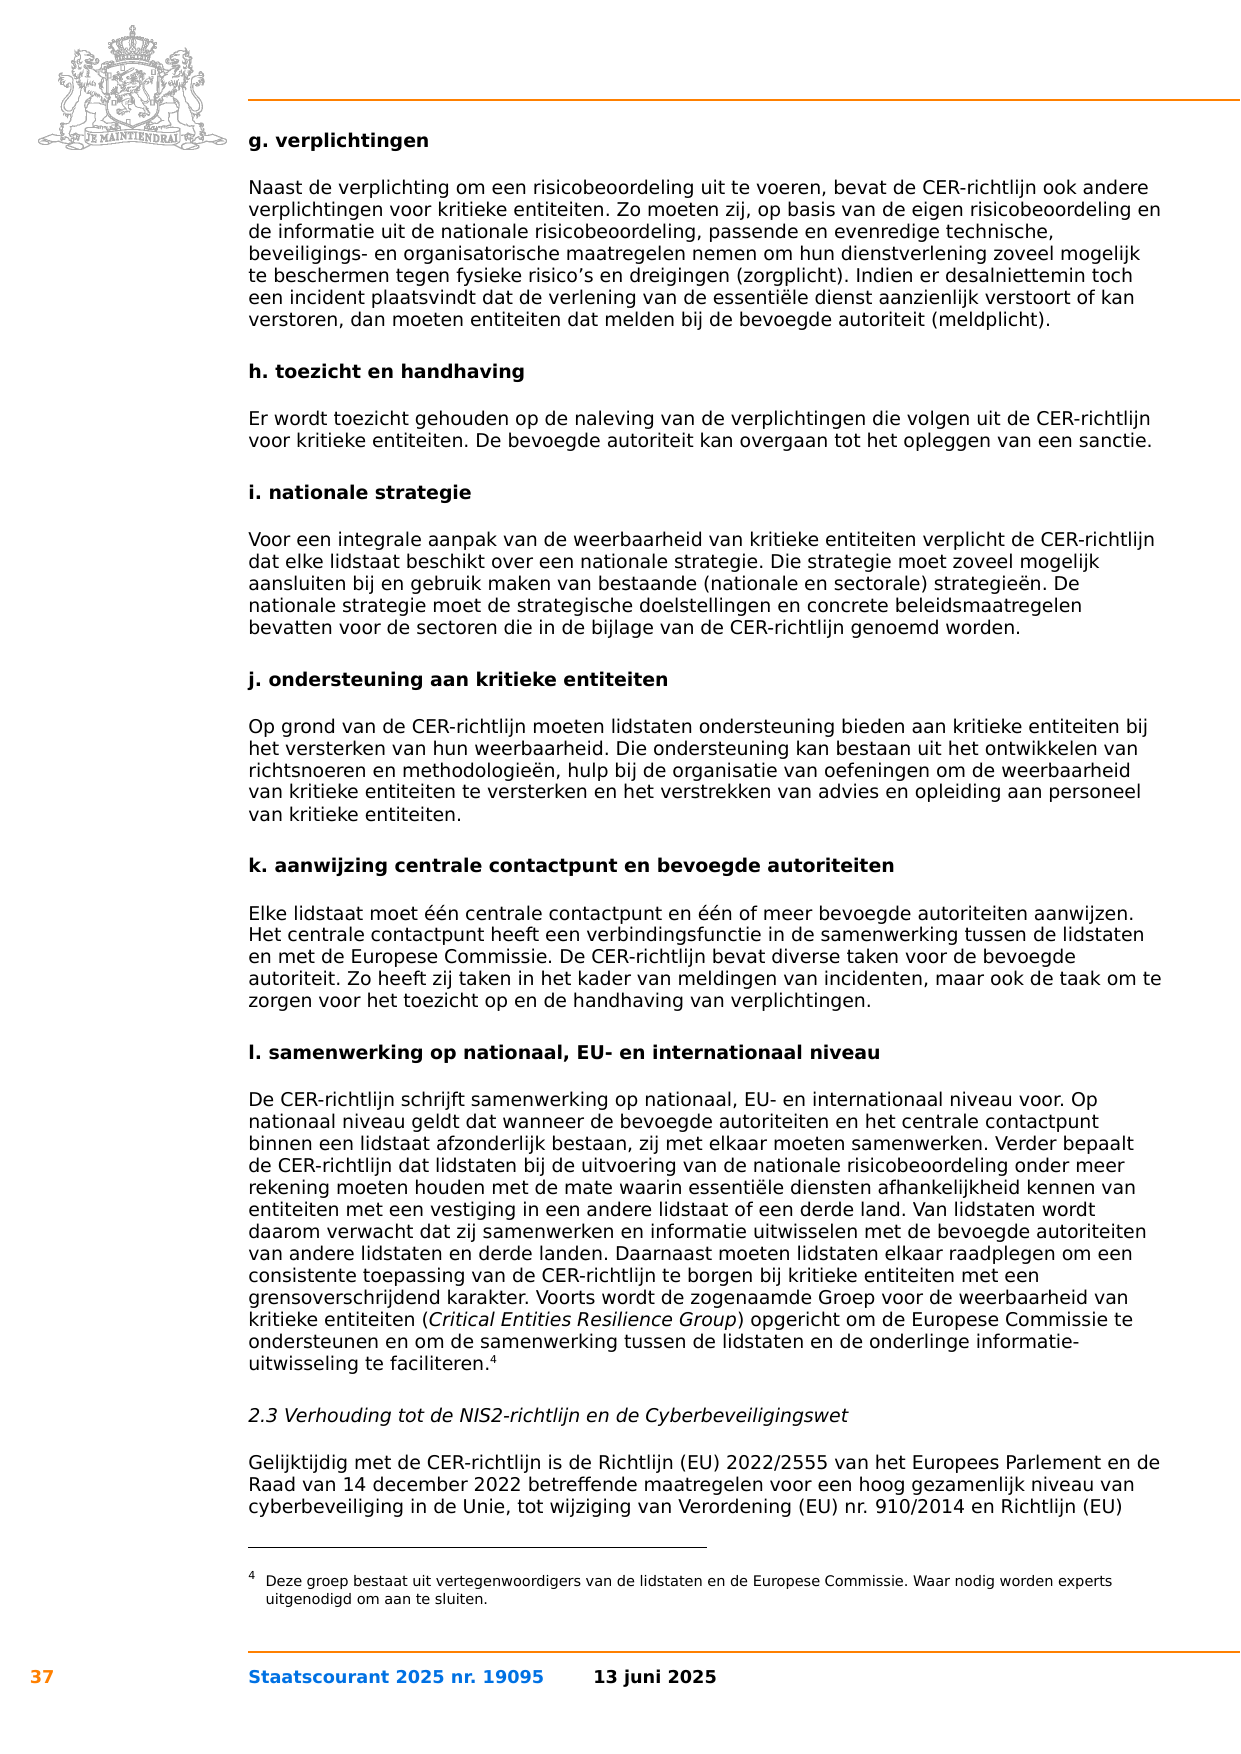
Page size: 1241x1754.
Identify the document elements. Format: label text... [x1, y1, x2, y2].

text Elke lidstaat moet één centrale contactpunt en één of meer bevoegde autoriteiten aanwijzen. Het centrale contactpunt heeft een verbindingsfunctie in de samenwerking tussen de lidstaten en met de Europese Commissie. De CER-richtlijn bevat diverse taken voor de bevoegde autoriteit. Zo heeft zij taken in het kader van meldingen van incidenten, maar ook de taak om te zorgen voor het toezicht op en de handhaving van verplichtingen. [248, 902, 1163, 1012]
text Voor een integrale aanpak van de weerbaarheid van kritieke entiteiten verplicht de CER-richtlijn dat elke lidstaat beschikt over een nationale strategie. Die strategie moet zoveel mogelijk aansluiten bij en gebruik maken van bestaande (nationale en sectorale) strategieën. De nationale strategie moet de strategische doelstellingen en concrete beleidsmaatregelen bevatten voor de sectoren die in de bijlage van de CER-richtlijn genoemd worden. [248, 529, 1163, 638]
text Gelijktijdig met de CER-richtlijn is de Richtlijn (EU) 2022/2555 van het Europees Parlement en de Raad van 14 december 2022 betreffende maatregelen voor een hoog gezamenlijk niveau van cyberbeveiliging in de Unie, tot wijziging van Verordening (EU) nr. 910/2014 en Richtlijn (EU) [248, 1452, 1163, 1518]
subtitle k. aanwijzing centrale contactpunt en bevoegde autoriteiten [248, 855, 1163, 877]
text Er wordt toezicht gehouden op de naleving van de verplichtingen die volgen uit de CER-richtlijn voor kritieke entiteiten. De bevoegde autoriteit kan overgaan tot het opleggen van een sanctie. [248, 408, 1163, 452]
subtitle j. ondersteuning aan kritieke entiteiten [248, 668, 1163, 691]
text Naast de verplichting om een risicobeoordeling uit te voeren, bevat de CER-richtlijn ook andere verplichtingen voor kritieke entiteiten. Zo moeten zij, op basis van de eigen risicobeoordeling en de informatie uit de nationale risicobeoordeling, passende en evenredige technische, beveiligings- en organisatorische maatregelen nemen om hun dienstverlening zoveel mogelijk te beschermen tegen fysieke risico’s en dreigingen (zorgplicht). Indien er desalniettemin toch een incident plaatsvindt dat de verlening van de essentiële dienst aanzienlijk verstoort of kan verstoren, dan moeten entiteiten dat melden bij de bevoegde autoriteit (meldplicht). [248, 177, 1163, 331]
subtitle h. toezicht en handhaving [248, 361, 1163, 383]
text Op grond van de CER-richtlijn moeten lidstaten ondersteuning bieden aan kritieke entiteiten bij het versterken van hun weerbaarheid. Die ondersteuning kan bestaan uit het ontwikkelen van richtsnoeren en methodologieën, hulp bij de organisatie van oefeningen om de weerbaarheid van kritieke entiteiten te versterken en het verstrekken van advies en opleiding aan personeel van kritieke entiteiten. [248, 716, 1163, 825]
text De CER-richtlijn schrijft samenwerking op nationaal, EU- en internationaal niveau voor. Op nationaal niveau geldt dat wanneer de bevoegde autoriteiten en het centrale contactpunt binnen een lidstaat afzonderlijk bestaan, zij met elkaar moeten samenwerken. Verder bepaalt de CER-richtlijn dat lidstaten bij de uitvoering van de nationale risicobeoordeling onder meer rekening moeten houden met de mate waarin essentiële diensten afhankelijkheid kennen van entiteiten met een vestiging in een andere lidstaat of een derde land. Van lidstaten wordt daarom verwacht dat zij samenwerken en informatie uitwisselen met de bevoegde autoriteiten van andere lidstaten en derde landen. Daarnaast moeten lidstaten elkaar raadplegen om een consistente toepassing van de CER-richtlijn te borgen bij kritieke entiteiten met een grensoverschrijdend karakter. Voorts wordt de zogenaamde Groep voor de weerbaarheid van kritieke entiteiten (Critical Entities Resilience Group) opgericht om de Europese Commissie te ondersteunen en om de samenwerking tussen de lidstaten en de onderlinge informatie-uitwisseling te faciliteren. [248, 1089, 1163, 1375]
subtitle 2.3 Verhouding tot de NIS2-richtlijn en de Cyberbeveiligingswet [248, 1405, 1163, 1427]
text Deze groep bestaat uit vertegenwoordigers van de lidstaten en de Europese Commissie. Waar nodig worden experts uitgenodigd om aan te sluiten. [248, 1569, 1163, 1608]
subtitle l. samenwerking op nationaal, EU- en internationaal niveau [248, 1042, 1163, 1064]
picture [38, 25, 227, 150]
subtitle g. verplichtingen [248, 130, 1163, 152]
subtitle i. nationale strategie [248, 482, 1163, 504]
